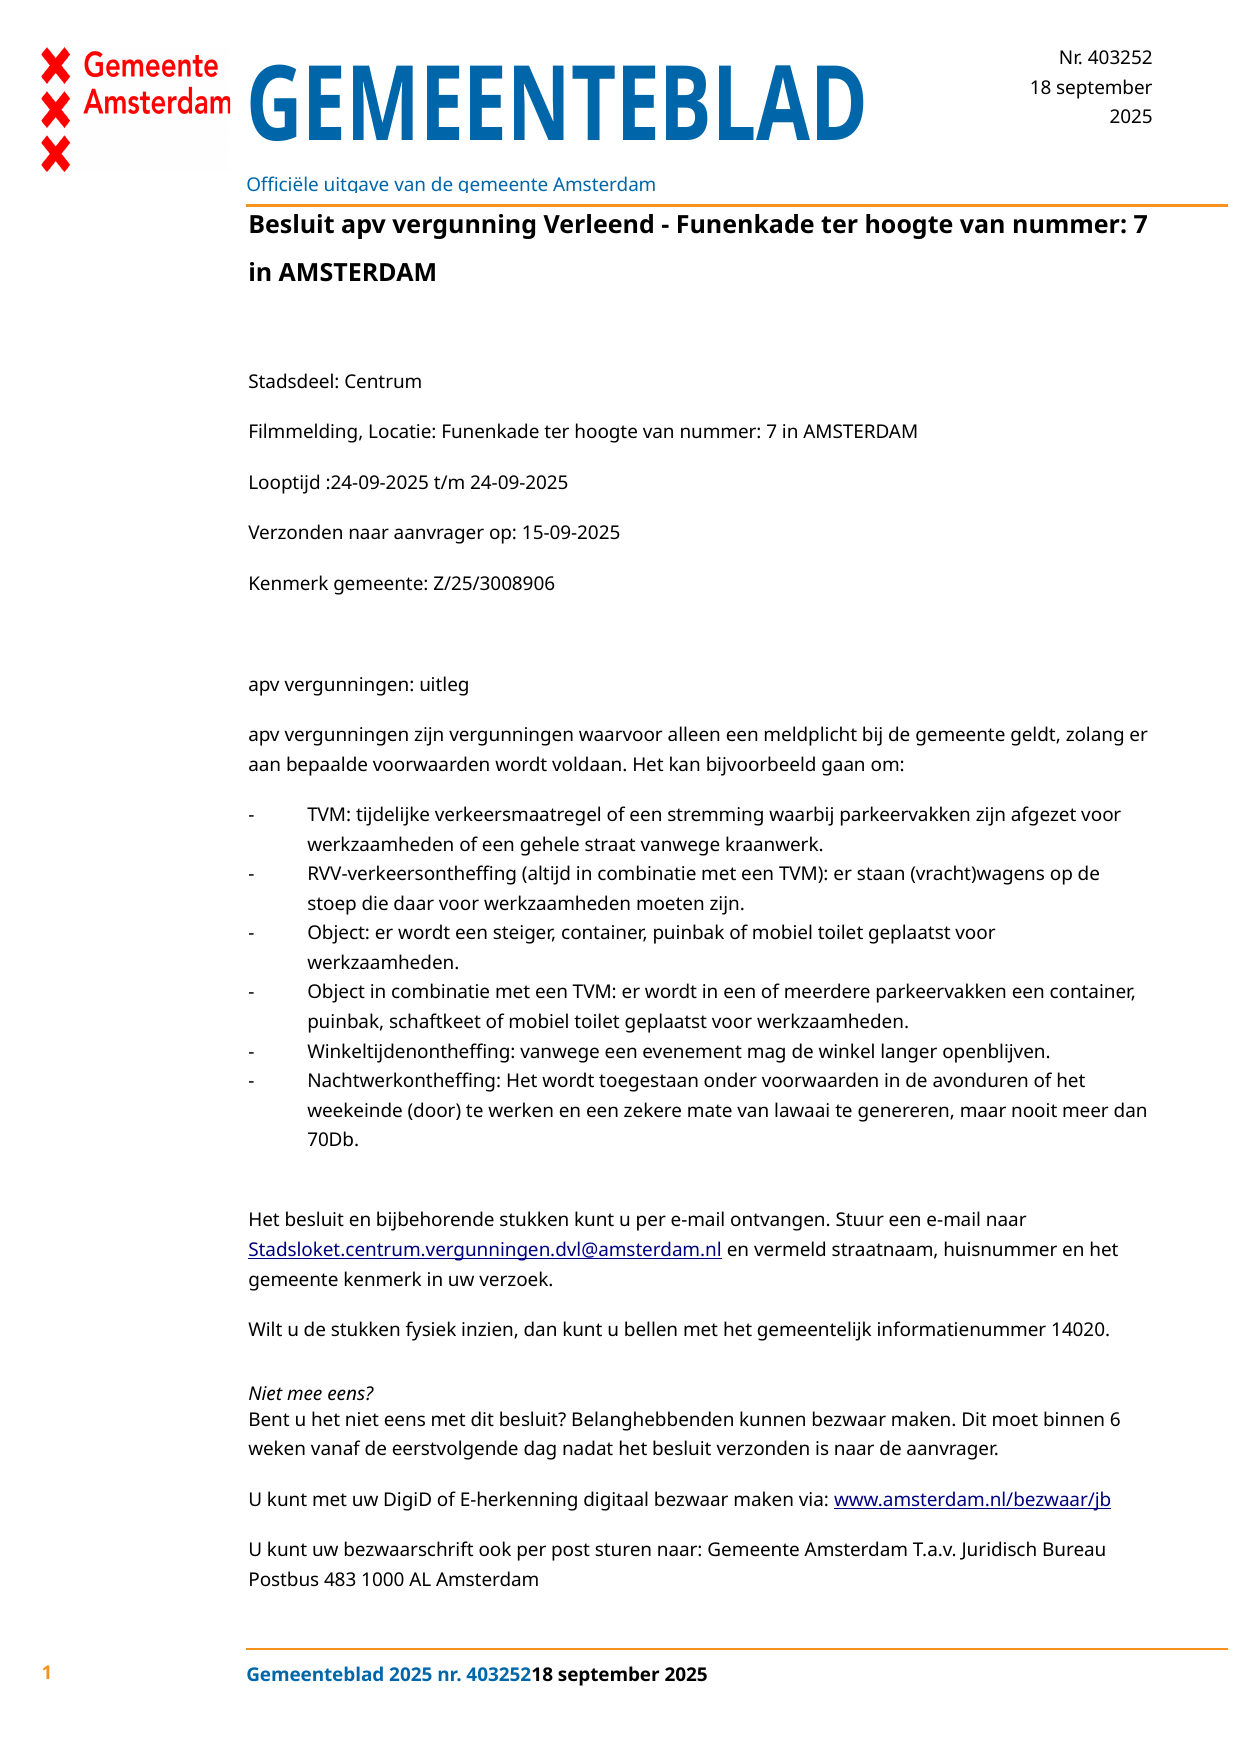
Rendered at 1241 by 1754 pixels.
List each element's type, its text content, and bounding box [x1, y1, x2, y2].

list TVM: tijdelijke verkeersmaatregel of een stremming waarbij parkeervakken zijn afgezet voor werkzaamheden of een gehele straat vanwege kraanwerk. [248, 801, 1152, 857]
text Looptijd :24-09-2025 t/m 24-09-2025 [248, 469, 1152, 495]
text Verzonden naar aanvrager op: 15-09-2025 [248, 519, 1152, 545]
text apv vergunningen: uitleg [248, 671, 1152, 697]
text Het besluit en bijbehorende stukken kunt u per e-mail ontvangen. Stuur een e-mail naar Stadsloket.centrum.vergunningen.dvl@amsterdam.nl en vermeld straatnaam, huisnummer en het gemeente kenmerk in uw verzoek. [248, 1207, 1152, 1292]
text Wilt u de stukken fysiek inzien, dan kunt u bellen met het gemeentelijk informatienummer 14020. [248, 1316, 1152, 1342]
text U kunt uw bezwaarschrift ook per post sturen naar: Gemeente Amsterdam T.a.v. Juridisch Bureau Postbus 483 1000 AL Amsterdam [248, 1536, 1152, 1592]
list Nachtwerkontheffing: Het wordt toegestaan onder voorwaarden in de avonduren of het weekeinde (door) te werken en een zekere mate van lawaai te genereren, maar nooit meer dan 70Db. [248, 1067, 1152, 1152]
list RVV-verkeersontheffing (altijd in combinatie met een TVM): er staan (vracht)wagens op de stoep die daar voor werkzaamheden moeten zijn. [248, 860, 1152, 916]
text Bent u het niet eens met dit besluit? Belanghebbenden kunnen bezwaar maken. Dit moet binnen 6 weken vanaf de eerstvolgende dag nadat het besluit verzonden is naar de aanvrager. [248, 1406, 1152, 1461]
list Winkeltijdenontheffing: vanwege een evenement mag de winkel langer openblijven. [248, 1038, 1152, 1064]
text Besluit apv vergunning Verleend - Funenkade ter hoogte van nummer: 7 in AMSTERDAM [248, 207, 1152, 288]
text Filmmelding, Locatie: Funenkade ter hoogte van nummer: 7 in AMSTERDAM [248, 419, 1152, 444]
text Kenmerk gemeente: Z/25/3008906 [248, 570, 1152, 596]
text Niet mee eens? [248, 1380, 1152, 1406]
list Object: er wordt een steiger, container, puinbak of mobiel toilet geplaatst voor werkzaamheden. [248, 919, 1152, 975]
text apv vergunningen zijn vergunningen waarvoor alleen een meldplicht bij de gemeente geldt, zolang er aan bepaalde voorwaarden wordt voldaan. Het kan bijvoorbeeld gaan om: [248, 721, 1152, 777]
text Stadsdeel: Centrum [248, 368, 1152, 394]
text U kunt met uw DigiD of E-herkenning digitaal bezwaar maken via: www.amsterdam.nl/bezwaar/jb [248, 1486, 1152, 1512]
picture [41, 47, 231, 172]
list Object in combinatie met een TVM: er wordt in een of meerdere parkeervakken een container, puinbak, schaftkeet of mobiel toilet geplaatst voor werkzaamheden. [248, 979, 1152, 1034]
